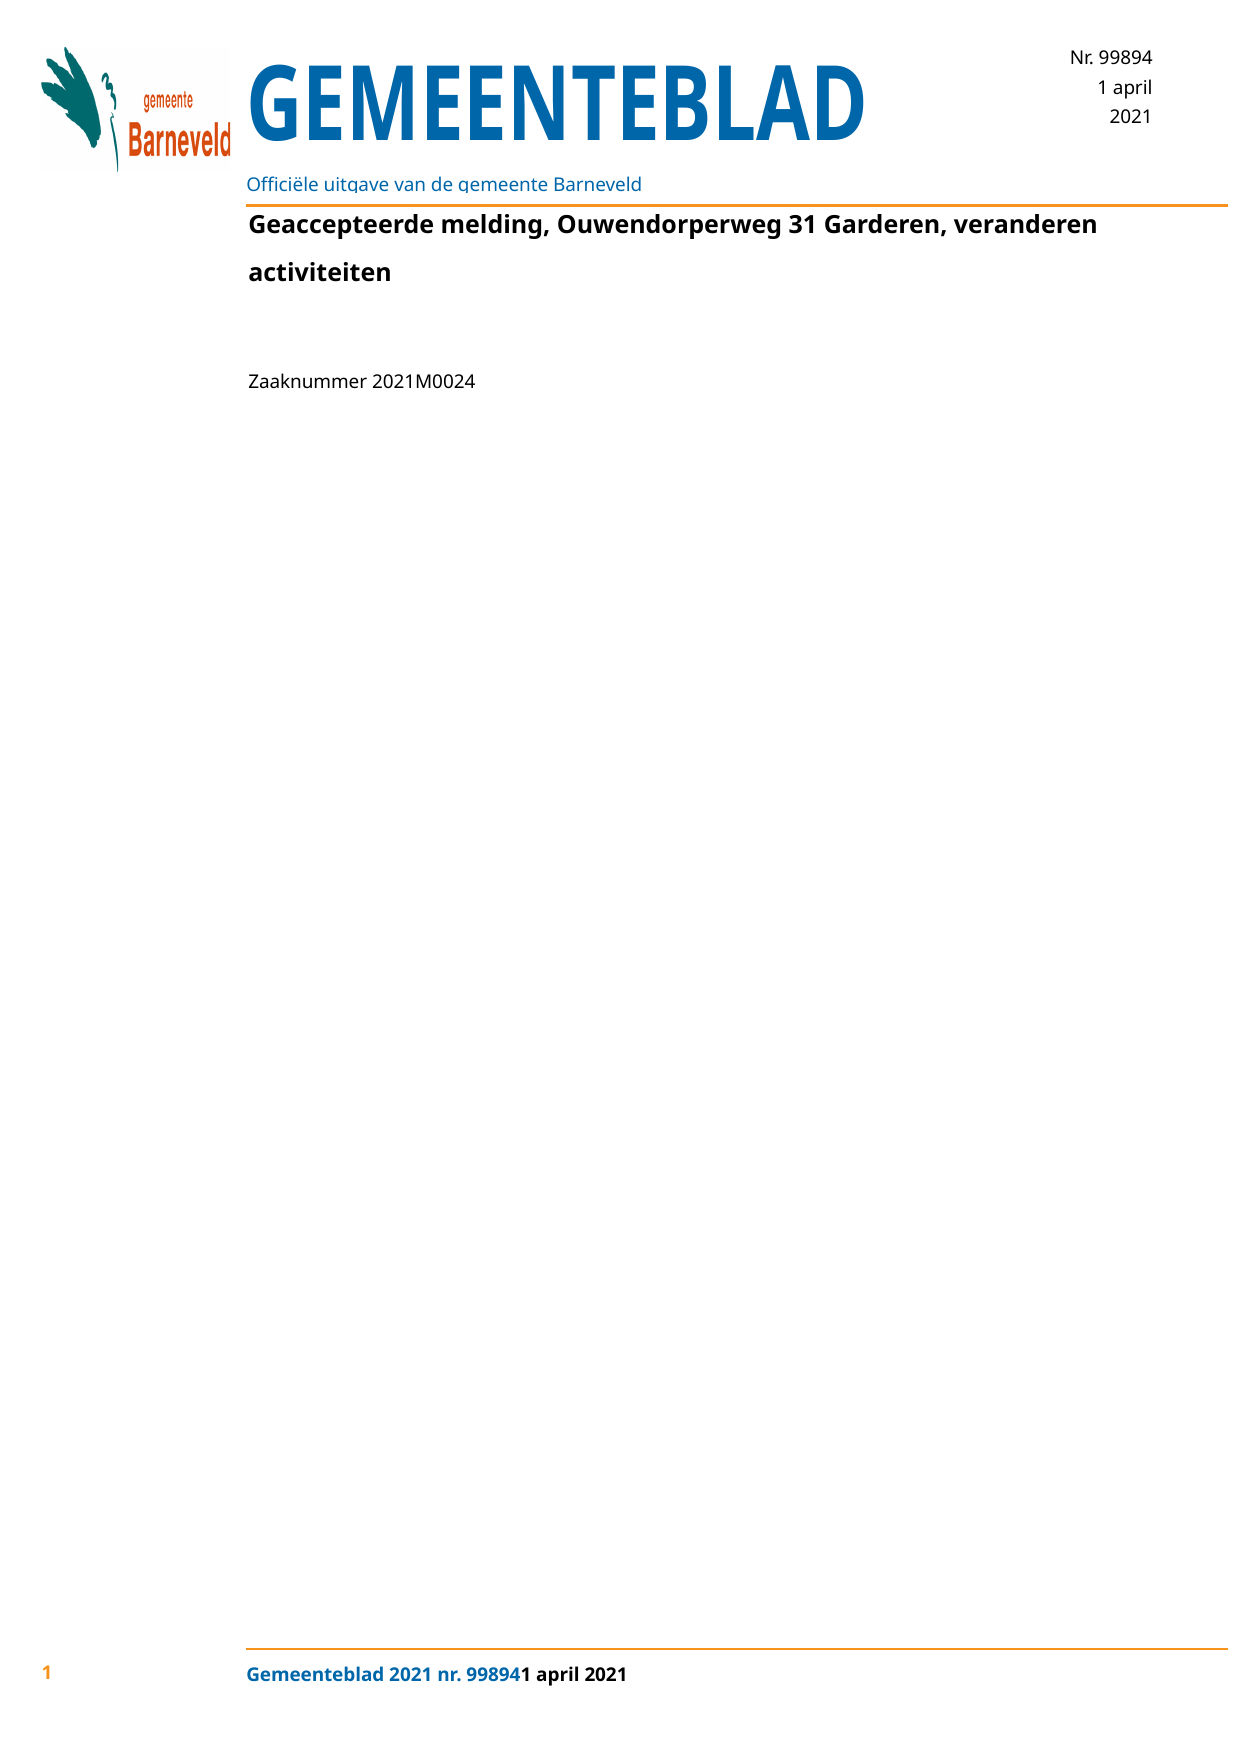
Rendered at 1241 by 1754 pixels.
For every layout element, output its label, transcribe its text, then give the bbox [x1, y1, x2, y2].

picture [41, 47, 231, 172]
text Zaaknummer 2021M0024 [248, 368, 1152, 394]
text Geaccepteerde melding, Ouwendorperweg 31 Garderen, veranderen activiteiten [248, 207, 1152, 288]
